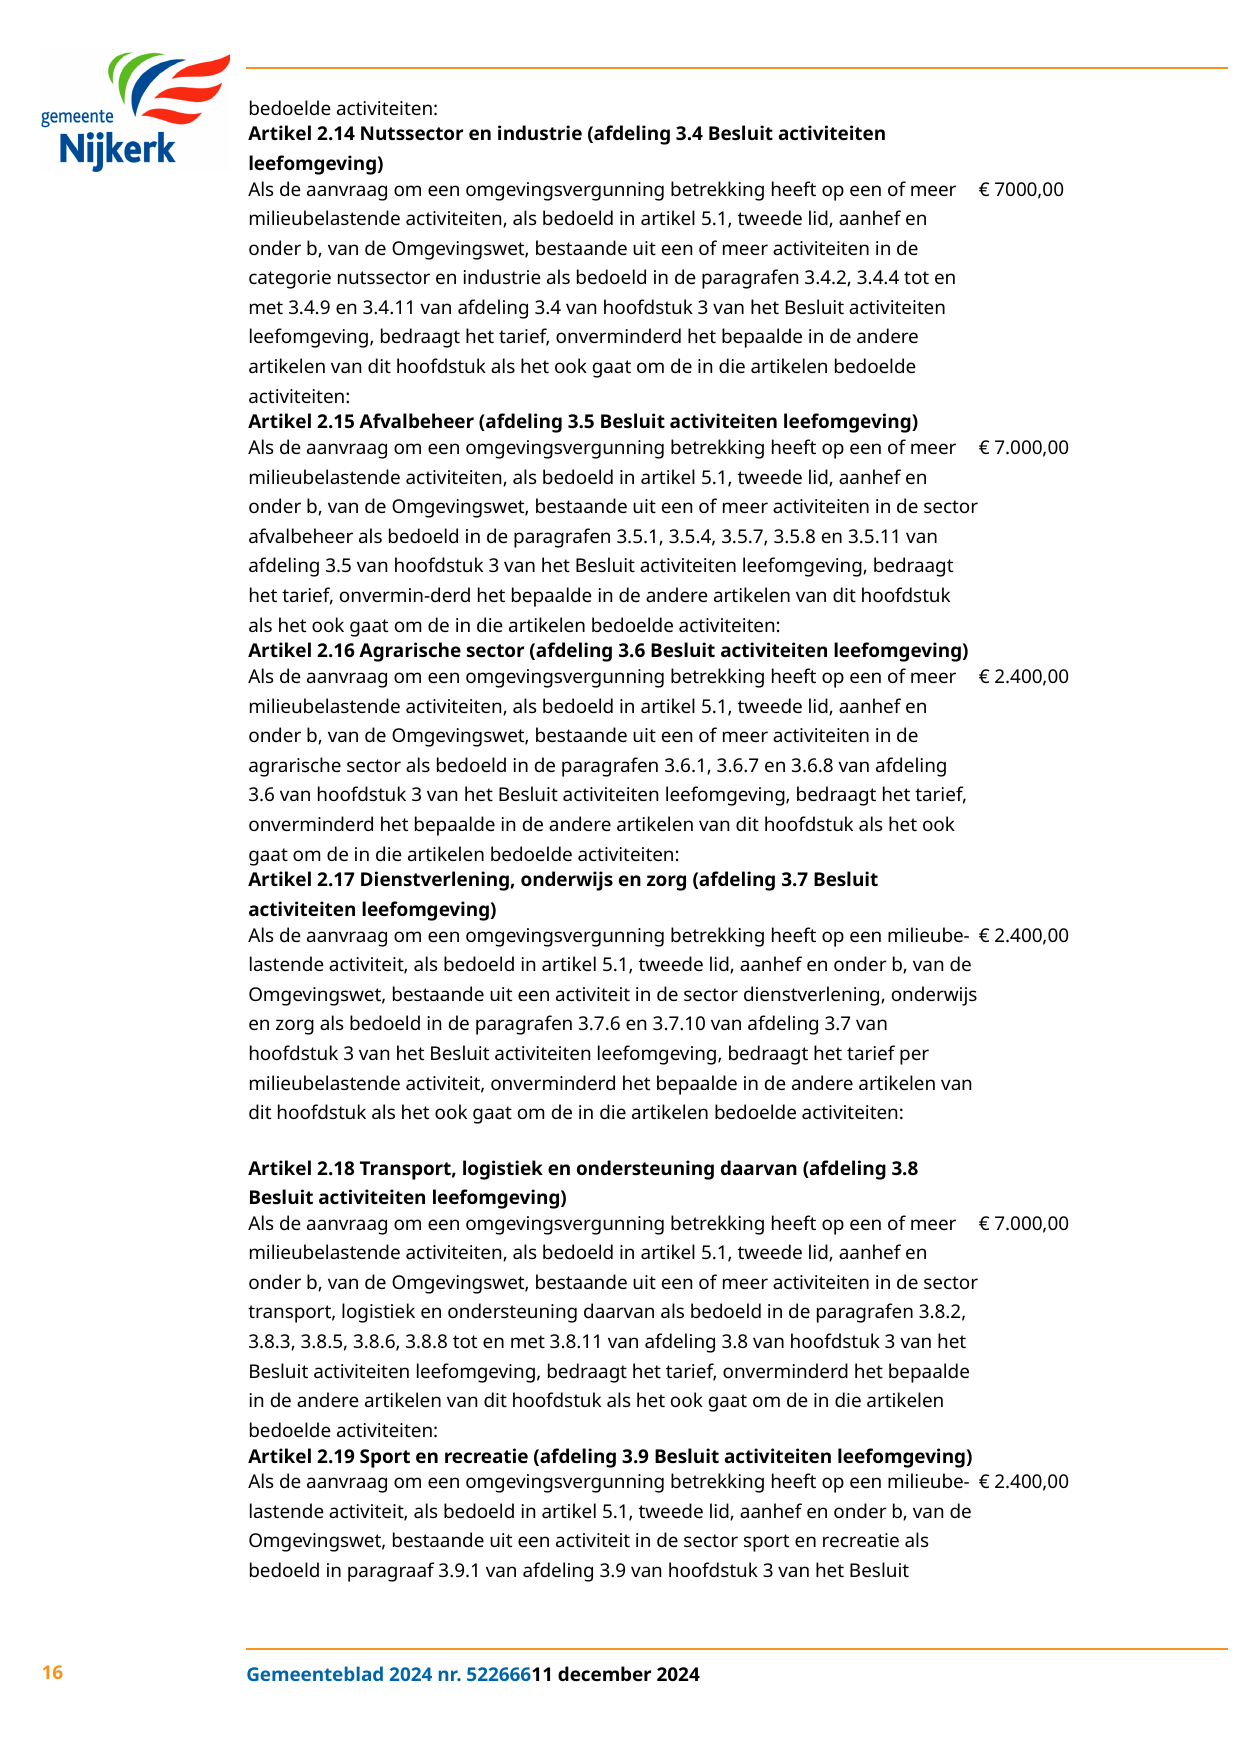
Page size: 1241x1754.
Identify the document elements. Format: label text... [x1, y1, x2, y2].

table_cell Als de aanvraag om een omgevingsvergunning betrekking heeft op een of meer milieubelastende activiteiten, als bedoeld in artikel 5.1, tweede lid, aanhef en onder b, van de Omgevingswet, bestaande uit een of meer activiteiten in de categorie nutssector en industrie als bedoeld in de paragrafen 3.4.2, 3.4.4 tot en met 3.4.9 en 3.4.11 van afdeling 3.4 van hoofdstuk 3 van het Besluit activiteiten leefomgeving, bedraagt het tarief, onverminderd het bepaalde in de andere artikelen van dit hoofdstuk als het ook gaat om de in die artikelen bedoelde activiteiten: [248, 176, 978, 409]
table_cell bedoelde activiteiten: [248, 95, 978, 121]
table_cell Als de aanvraag om een omgevingsvergunning betrekking heeft op een of meer milieubelastende activiteiten, als bedoeld in artikel 5.1, tweede lid, aanhef en onder b, van de Omgevingswet, bestaande uit een of meer activiteiten in de sector afvalbeheer als bedoeld in de paragrafen 3.5.1, 3.5.4, 3.5.7, 3.5.8 en 3.5.11 van afdeling 3.5 van hoofdstuk 3 van het Besluit activiteiten leefomgeving, bedraagt het tarief, onvermin-derd het bepaalde in de andere artikelen van dit hoofdstuk als het ook gaat om de in die artikelen bedoelde activiteiten: [248, 434, 978, 638]
table_cell [979, 638, 1152, 663]
table_cell [979, 867, 1152, 922]
table_cell [979, 95, 1152, 121]
table_cell Als de aanvraag om een omgevingsvergunning betrekking heeft op een milieube-lastende activiteit, als bedoeld in artikel 5.1, tweede lid, aanhef en onder b, van de Omgevingswet, bestaande uit een activiteit in de sector dienstverlening, onderwijs en zorg als bedoeld in de paragrafen 3.7.6 en 3.7.10 van afdeling 3.7 van hoofdstuk 3 van het Besluit activiteiten leefomgeving, bedraagt het tarief per milieubelastende activiteit, onverminderd het bepaalde in de andere artikelen van dit hoofdstuk als het ook gaat om de in die artikelen bedoelde activiteiten: [248, 922, 978, 1125]
table_cell Artikel 2.17 Dienstverlening, onderwijs en zorg (afdeling 3.7 Besluit activiteiten leefomgeving) [248, 867, 978, 922]
table_cell € 7.000,00 [979, 1210, 1152, 1443]
table_cell € 7.000,00 [979, 434, 1152, 638]
table_cell Artikel 2.16 Agrarische sector (afdeling 3.6 Besluit activiteiten leefomgeving) [248, 638, 978, 663]
table_cell Artikel 2.14 Nutssector en industrie (afdeling 3.4 Besluit activiteiten leefomgeving) [248, 121, 978, 176]
table_cell Als de aanvraag om een omgevingsvergunning betrekking heeft op een milieube-lastende activiteit, als bedoeld in artikel 5.1, tweede lid, aanhef en onder b, van de Omgevingswet, bestaande uit een activiteit in de sector sport en recreatie als bedoeld in paragraaf 3.9.1 van afdeling 3.9 van hoofdstuk 3 van het Besluit [248, 1469, 978, 1583]
table_cell Artikel 2.15 Afvalbeheer (afdeling 3.5 Besluit activiteiten leefomgeving) [248, 409, 978, 434]
table_cell Als de aanvraag om een omgevingsvergunning betrekking heeft op een of meer milieubelastende activiteiten, als bedoeld in artikel 5.1, tweede lid, aanhef en onder b, van de Omgevingswet, bestaande uit een of meer activiteiten in de agrarische sector als bedoeld in de paragrafen 3.6.1, 3.6.7 en 3.6.8 van afdeling 3.6 van hoofdstuk 3 van het Besluit activiteiten leefomgeving, bedraagt het tarief, onverminderd het bepaalde in de andere artikelen van dit hoofdstuk als het ook gaat om de in die artikelen bedoelde activiteiten: [248, 663, 978, 867]
table_cell Artikel 2.19 Sport en recreatie (afdeling 3.9 Besluit activiteiten leefomgeving) [248, 1443, 978, 1468]
table_cell [979, 409, 1152, 434]
table_cell € 2.400,00 [979, 663, 1152, 867]
table_cell [979, 1443, 1152, 1468]
table_cell [979, 121, 1152, 176]
table_cell Artikel 2.18 Transport, logistiek en ondersteuning daarvan (afdeling 3.8 Besluit activiteiten leefomgeving) [248, 1125, 978, 1210]
table_cell Als de aanvraag om een omgevingsvergunning betrekking heeft op een of meer milieubelastende activiteiten, als bedoeld in artikel 5.1, tweede lid, aanhef en onder b, van de Omgevingswet, bestaande uit een of meer activiteiten in de sector transport, logistiek en ondersteuning daarvan als bedoeld in de paragrafen 3.8.2, 3.8.3, 3.8.5, 3.8.6, 3.8.8 tot en met 3.8.11 van afdeling 3.8 van hoofdstuk 3 van het Besluit activiteiten leefomgeving, bedraagt het tarief, onverminderd het bepaalde in de andere artikelen van dit hoofdstuk als het ook gaat om de in die artikelen bedoelde activiteiten: [248, 1210, 978, 1443]
table_cell [979, 1125, 1152, 1210]
picture [41, 47, 231, 172]
table_cell € 7000,00 [979, 176, 1152, 409]
table_cell € 2.400,00 [979, 1469, 1152, 1583]
table_cell € 2.400,00 [979, 922, 1152, 1125]
